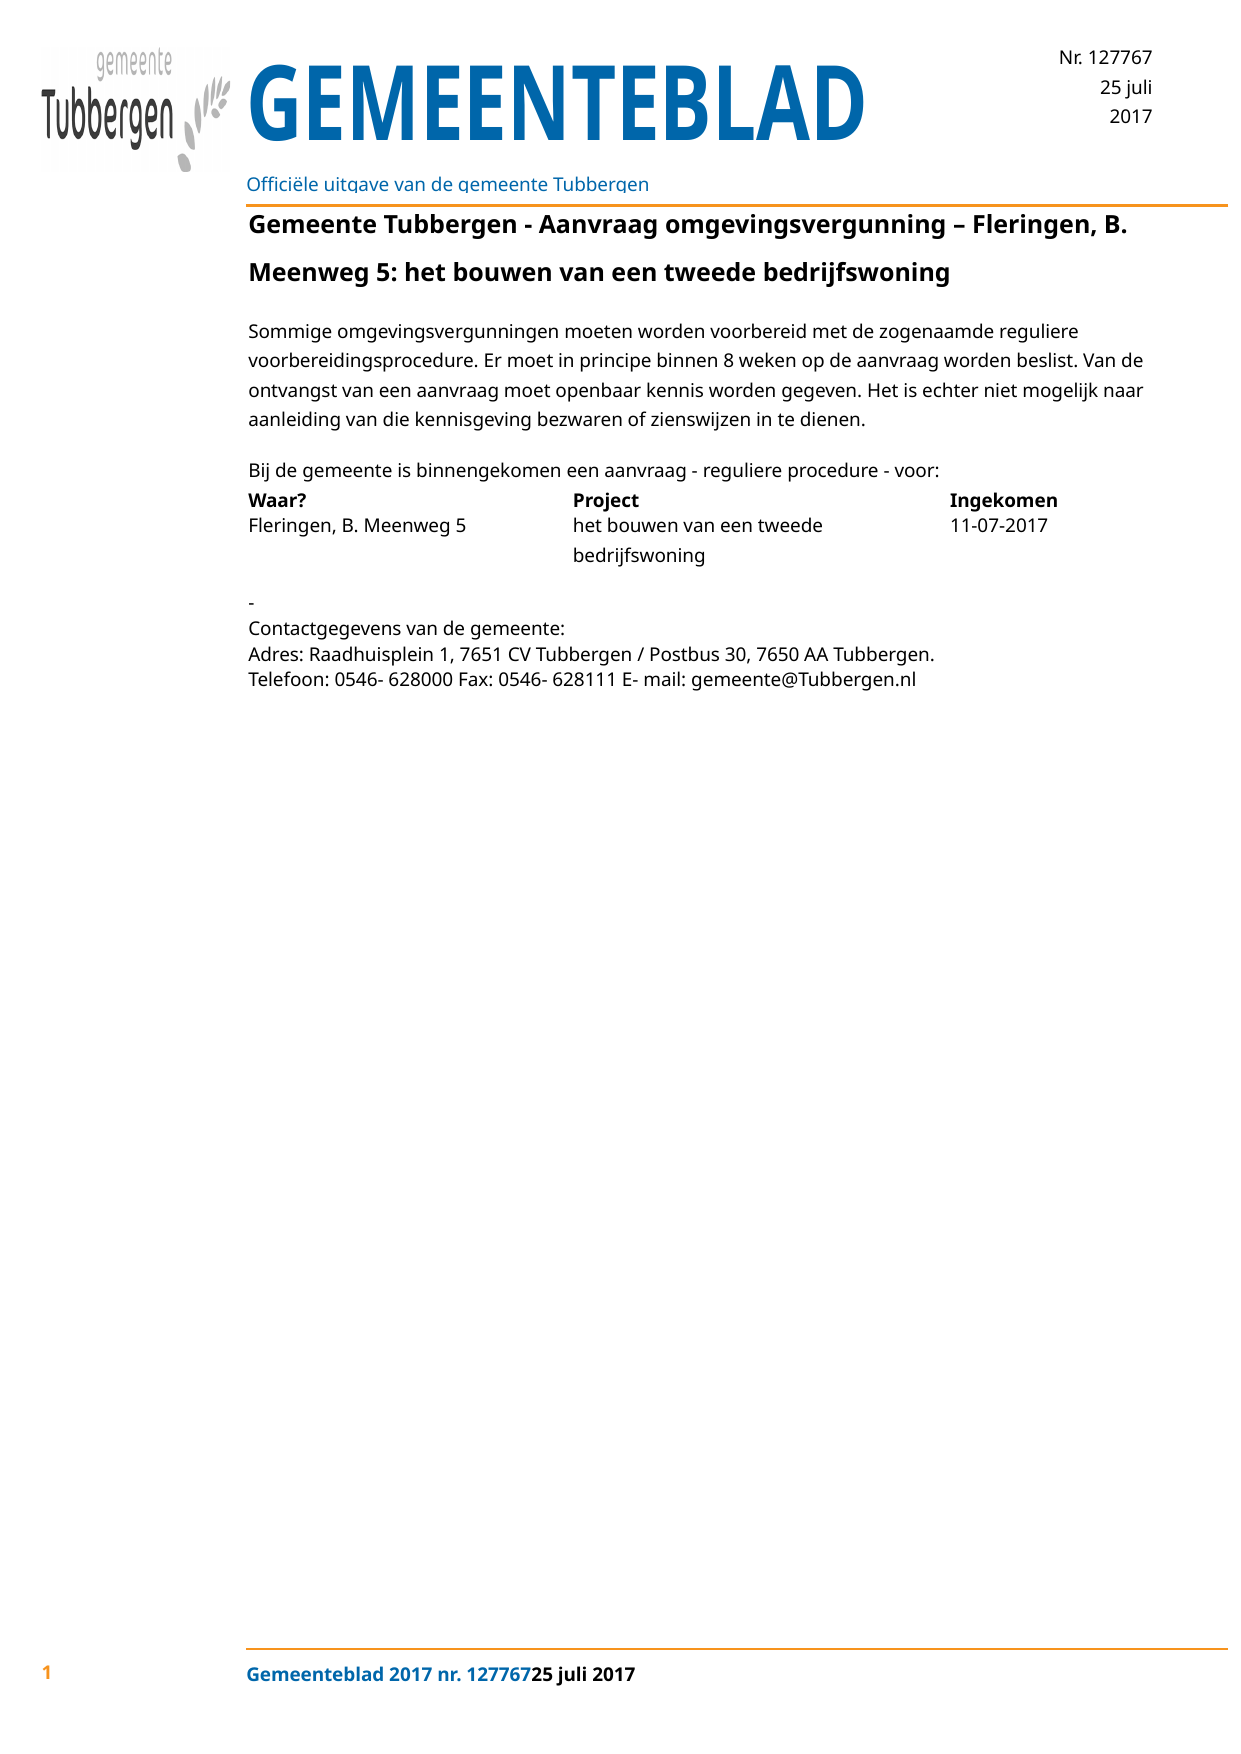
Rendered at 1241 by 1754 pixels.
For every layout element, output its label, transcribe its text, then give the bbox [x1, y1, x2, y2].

picture [41, 47, 231, 172]
text Adres: Raadhuisplein 1, 7651 CV Tubbergen / Postbus 30, 7650 AA Tubbergen. [248, 641, 1152, 666]
table_header Waar? [248, 487, 573, 512]
text Telefoon: 0546- 628000 Fax: 0546- 628111 E- mail: gemeente@Tubbergen.nl [248, 666, 1152, 692]
text Gemeente Tubbergen - Aanvraag omgevingsvergunning – Fleringen, B. Meenweg 5: het bouwen van een tweede bedrijfswoning [248, 207, 1152, 288]
text - [248, 589, 1152, 615]
table_header Project [573, 487, 950, 512]
table_header Ingekomen [950, 487, 1152, 512]
table_cell Fleringen, B. Meenweg 5 [248, 513, 573, 568]
table_cell 11-07-2017 [950, 513, 1152, 568]
text Contactgegevens van de gemeente: [248, 615, 1152, 641]
table_cell het bouwen van een tweede bedrijfswoning [573, 513, 950, 568]
text Bij de gemeente is binnengekomen een aanvraag - reguliere procedure - voor: [248, 457, 1152, 483]
text Sommige omgevingsvergunningen moeten worden voorbereid met de zogenaamde reguliere voorbereidingsprocedure. Er moet in principe binnen 8 weken op de aanvraag worden beslist. Van de ontvangst van een aanvraag moet openbaar kennis worden gegeven. Het is echter niet mogelijk naar aanleiding van die kennisgeving bezwaren of zienswijzen in te dienen. [248, 318, 1152, 432]
